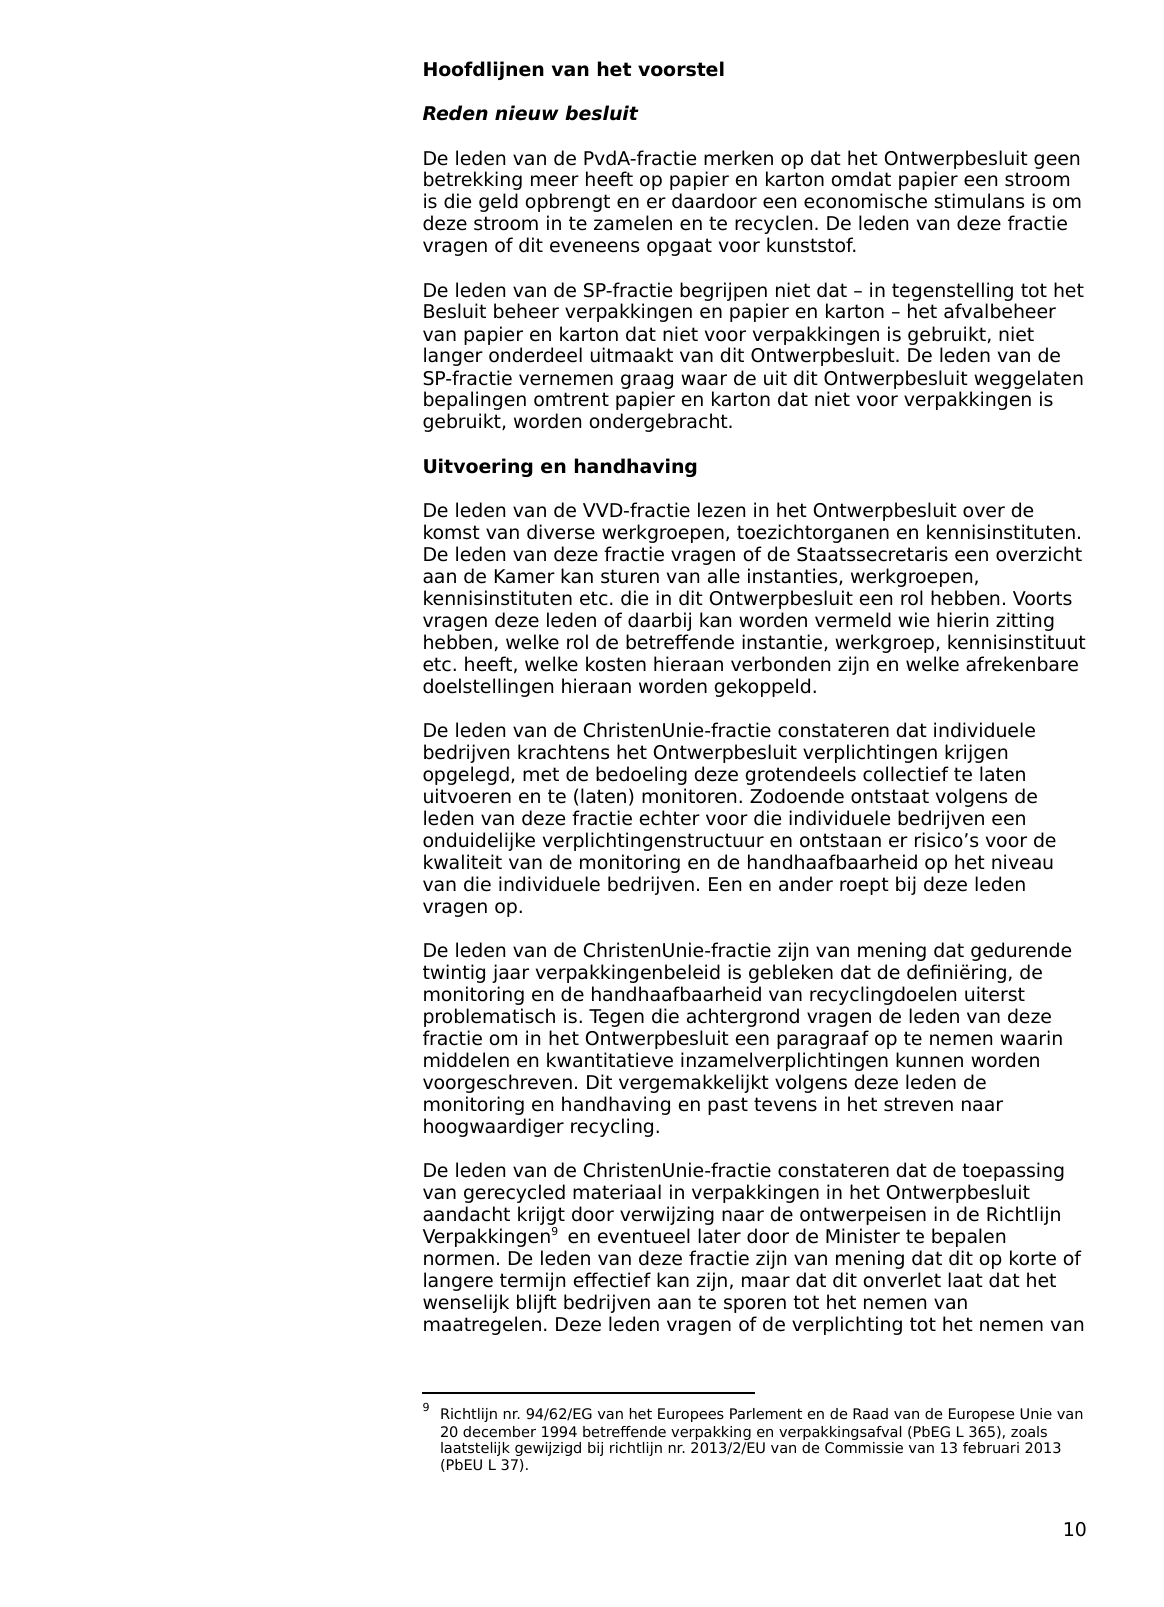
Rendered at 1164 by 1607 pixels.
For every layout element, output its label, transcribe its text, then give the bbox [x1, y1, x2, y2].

subtitle Uitvoering en handhaving [422, 456, 1087, 477]
subtitle Reden nieuw besluit [422, 103, 1087, 125]
subtitle Hoofdlijnen van het voorstel [422, 59, 1087, 81]
text De leden van de ChristenUnie-fractie constateren dat de toepassing van gerecycled materiaal in verpakkingen in het Ontwerpbesluit aandacht krijgt door verwijzing naar de ontwerpeisen in de Richtlijn Verpakkingen en eventueel later door de Minister te bepalen normen. De leden van deze fractie zijn van mening dat dit op korte of langere termijn effectief kan zijn, maar dat dit onverlet laat dat het wenselijk blijft bedrijven aan te sporen tot het nemen van maatregelen. Deze leden vragen of de verplichting tot het nemen van [422, 1160, 1087, 1336]
text De leden van de PvdA-fractie merken op dat het Ontwerpbesluit geen betrekking meer heeft op papier en karton omdat papier een stroom is die geld opbrengt en er daardoor een economische stimulans is om deze stroom in te zamelen en te recyclen. De leden van deze fractie vragen of dit eveneens opgaat voor kunststof. [422, 147, 1087, 257]
text De leden van de ChristenUnie-fractie zijn van mening dat gedurende twintig jaar verpakkingenbeleid is gebleken dat de definiëring, de monitoring en de handhaafbaarheid van recyclingdoelen uiterst problematisch is. Tegen die achtergrond vragen de leden van deze fractie om in het Ontwerpbesluit een paragraaf op te nemen waarin middelen en kwantitatieve inzamelverplichtingen kunnen worden voorgeschreven. Dit vergemakkelijkt volgens deze leden de monitoring en handhaving en past tevens in het streven naar hoogwaardiger recycling. [422, 940, 1087, 1137]
text De leden van de ChristenUnie-fractie constateren dat individuele bedrijven krachtens het Ontwerpbesluit verplichtingen krijgen opgelegd, met de bedoeling deze grotendeels collectief te laten uitvoeren en te (laten) monitoren. Zodoende ontstaat volgens de leden van deze fractie echter voor die individuele bedrijven een onduidelijke verplichtingenstructuur en ontstaan er risico’s voor de kwaliteit van de monitoring en de handhaafbaarheid op het niveau van die individuele bedrijven. Een en ander roept bij deze leden vragen op. [422, 720, 1087, 917]
text De leden van de VVD-fractie lezen in het Ontwerpbesluit over de komst van diverse werkgroepen, toezichtorganen en kennisinstituten. De leden van deze fractie vragen of de Staatssecretaris een overzicht aan de Kamer kan sturen van alle instanties, werkgroepen, kennisinstituten etc. die in dit Ontwerpbesluit een rol hebben. Voorts vragen deze leden of daarbij kan worden vermeld wie hierin zitting hebben, welke rol de betreffende instantie, werkgroep, kennisinstituut etc. heeft, welke kosten hieraan verbonden zijn en welke afrekenbare doelstellingen hieraan worden gekoppeld. [422, 500, 1087, 697]
text Richtlijn nr. 94/62/EG van het Europees Parlement en de Raad van de Europese Unie van 20 december 1994 betreffende verpakking en verpakkingsafval (PbEG L 365), zoals laatstelijk gewijzigd bij richtlijn nr. 2013/2/EU van de Commissie van 13 februari 2013 (PbEU L 37). [422, 1402, 1087, 1474]
text De leden van de SP-fractie begrijpen niet dat – in tegenstelling tot het Besluit beheer verpakkingen en papier en karton – het afvalbeheer van papier en karton dat niet voor verpakkingen is gebruikt, niet langer onderdeel uitmaakt van dit Ontwerpbesluit. De leden van de SP-fractie vernemen graag waar de uit dit Ontwerpbesluit weggelaten bepalingen omtrent papier en karton dat niet voor verpakkingen is gebruikt, worden ondergebracht. [422, 279, 1087, 433]
